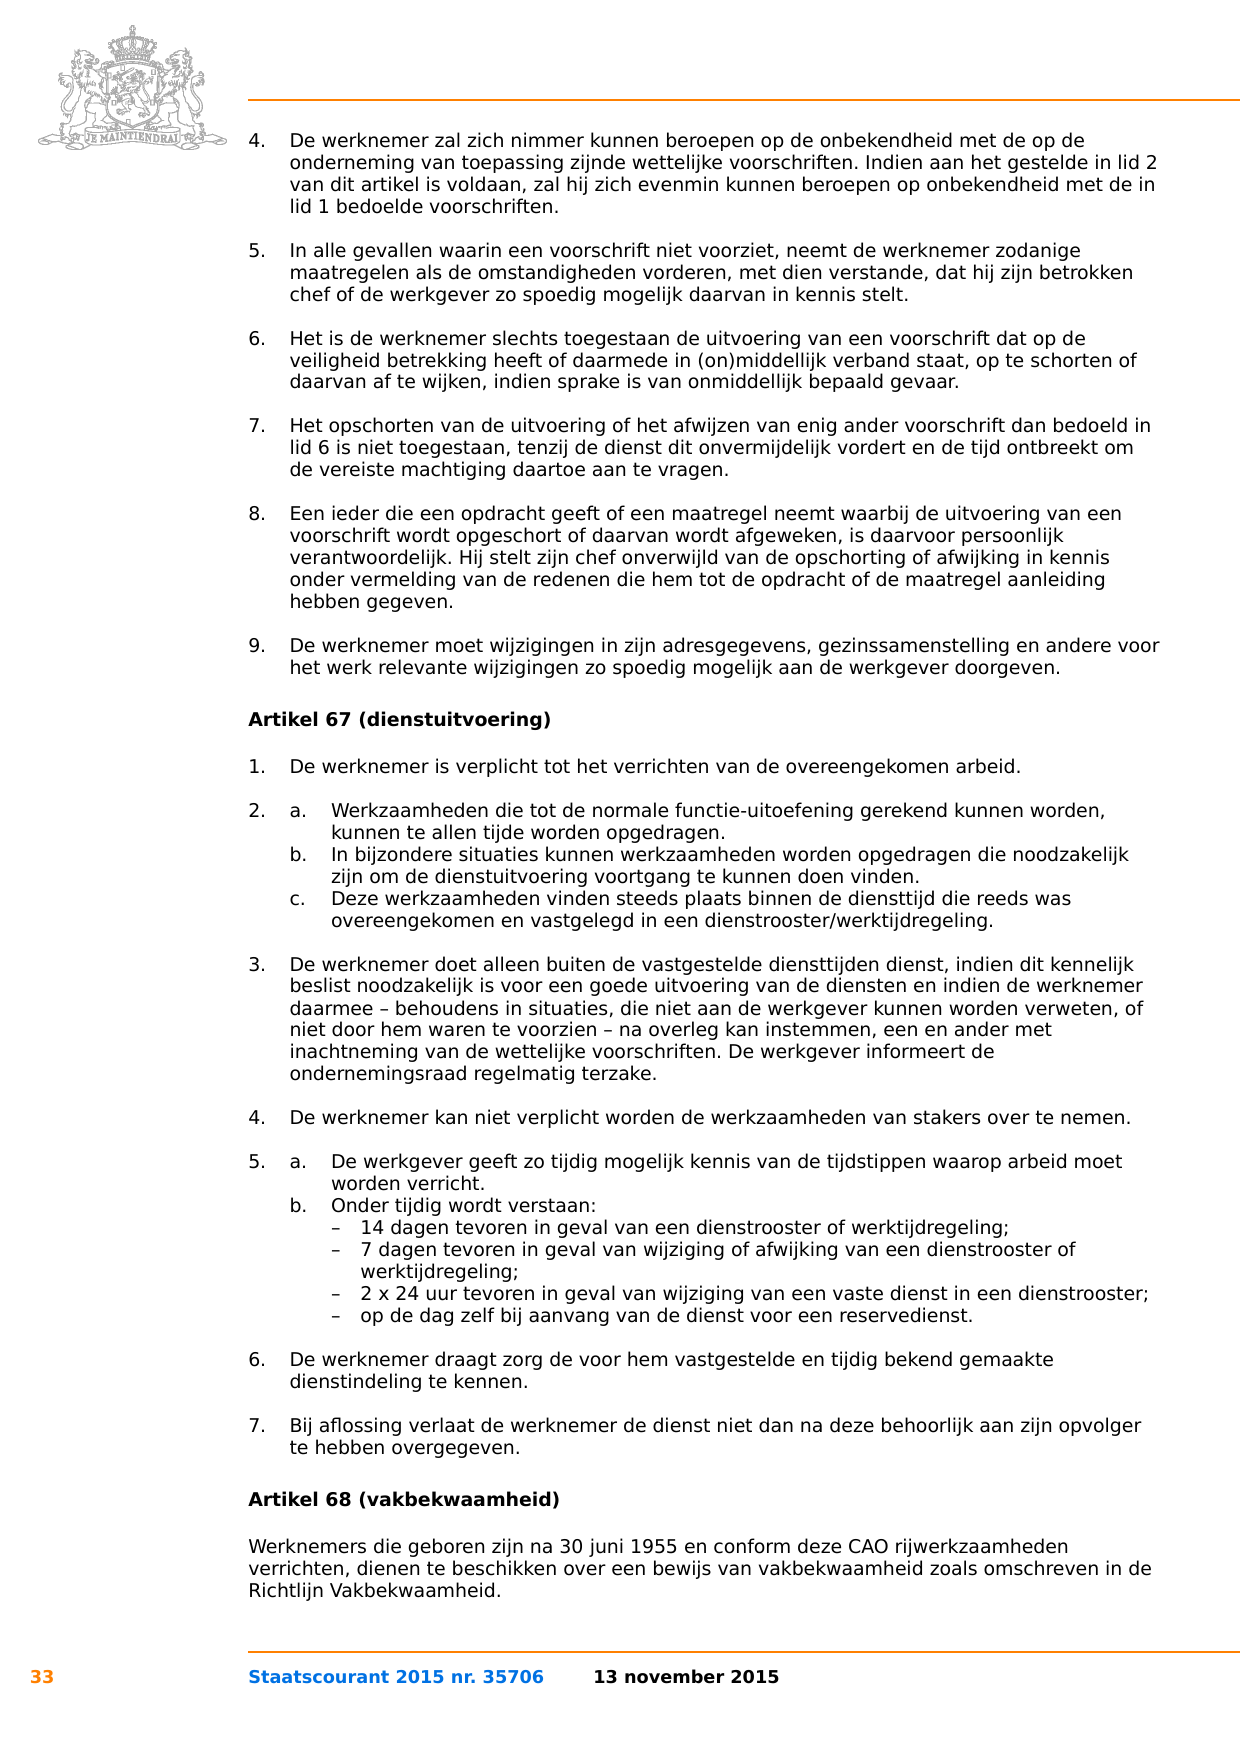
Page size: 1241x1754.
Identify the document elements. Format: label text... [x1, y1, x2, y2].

text – 7 dagen tevoren in geval van wijziging of afwijking van een dienstrooster of werktijdregeling; [331, 1239, 1163, 1283]
text 4. De werknemer kan niet verplicht worden de werkzaamheden van stakers over te nemen. [248, 1107, 1163, 1129]
text b. Onder tijdig wordt verstaan: [289, 1195, 1163, 1217]
text – 14 dagen tevoren in geval van een dienstrooster of werktijdregeling; [331, 1217, 1163, 1239]
text 6. De werknemer draagt zorg de voor hem vastgestelde en tijdig bekend gemaakte dienstindeling te kennen. [248, 1349, 1163, 1393]
text b. In bijzondere situaties kunnen werkzaamheden worden opgedragen die noodzakelijk zijn om de dienstuitvoering voortgang te kunnen doen vinden. [289, 844, 1163, 888]
text 1. De werknemer is verplicht tot het verrichten van de overeengekomen arbeid. [248, 756, 1163, 778]
text 4. De werknemer zal zich nimmer kunnen beroepen op de onbekendheid met de op de onderneming van toepassing zijnde wettelijke voorschriften. Indien aan het gestelde in lid 2 van dit artikel is voldaan, zal hij zich evenmin kunnen beroepen op onbekendheid met de in lid 1 bedoelde voorschriften. [248, 130, 1163, 218]
text 2. a. Werkzaamheden die tot de normale functie-uitoefening gerekend kunnen worden, kunnen te allen tijde worden opgedragen. [248, 800, 1163, 844]
text 8. Een ieder die een opdracht geeft of een maatregel neemt waarbij de uitvoering van een voorschrift wordt opgeschort of daarvan wordt afgeweken, is daarvoor persoonlijk verantwoordelijk. Hij stelt zijn chef onverwijld van de opschorting of afwijking in kennis onder vermelding van de redenen die hem tot de opdracht of de maatregel aanleiding hebben gegeven. [248, 503, 1163, 613]
text Werknemers die geboren zijn na 30 juni 1955 en conform deze CAO rijwerkzaamheden verrichten, dienen te beschikken over een bewijs van vakbekwaamheid zoals omschreven in de Richtlijn Vakbekwaamheid. [248, 1536, 1163, 1601]
subtitle Artikel 68 (vakbekwaamheid) [248, 1488, 1163, 1511]
picture [38, 25, 227, 150]
text 5. a. De werkgever geeft zo tijdig mogelijk kennis van de tijdstippen waarop arbeid moet worden verricht. [248, 1151, 1163, 1195]
subtitle Artikel 67 (dienstuitvoering) [248, 709, 1163, 731]
text 7. Bij aflossing verlaat de werknemer de dienst niet dan na deze behoorlijk aan zijn opvolger te hebben overgegeven. [248, 1414, 1163, 1458]
text 7. Het opschorten van de uitvoering of het afwijzen van enig ander voorschrift dan bedoeld in lid 6 is niet toegestaan, tenzij de dienst dit onvermijdelijk vordert en de tijd ontbreekt om de vereiste machtiging daartoe aan te vragen. [248, 415, 1163, 481]
text 6. Het is de werknemer slechts toegestaan de uitvoering van een voorschrift dat op de veiligheid betrekking heeft of daarmede in (on)middellijk verband staat, op te schorten of daarvan af te wijken, indien sprake is van onmiddellijk bepaald gevaar. [248, 327, 1163, 393]
text – 2 x 24 uur tevoren in geval van wijziging van een vaste dienst in een dienstrooster; [331, 1283, 1163, 1305]
text – op de dag zelf bij aanvang van de dienst voor een reservedienst. [331, 1305, 1163, 1327]
text 9. De werknemer moet wijzigingen in zijn adresgegevens, gezinssamenstelling en andere voor het werk relevante wijzigingen zo spoedig mogelijk aan de werkgever doorgeven. [248, 635, 1163, 679]
text c. Deze werkzaamheden vinden steeds plaats binnen de diensttijd die reeds was overeengekomen en vastgelegd in een dienstrooster/werktijdregeling. [289, 888, 1163, 932]
text 3. De werknemer doet alleen buiten de vastgestelde diensttijden dienst, indien dit kennelijk beslist noodzakelijk is voor een goede uitvoering van de diensten en indien de werknemer daarmee – behoudens in situaties, die niet aan de werkgever kunnen worden verweten, of niet door hem waren te voorzien – na overleg kan instemmen, een en ander met inachtneming van de wettelijke voorschriften. De werkgever informeert de ondernemingsraad regelmatig terzake. [248, 953, 1163, 1085]
text 5. In alle gevallen waarin een voorschrift niet voorziet, neemt de werknemer zodanige maatregelen als de omstandigheden vorderen, met dien verstande, dat hij zijn betrokken chef of de werkgever zo spoedig mogelijk daarvan in kennis stelt. [248, 240, 1163, 306]
